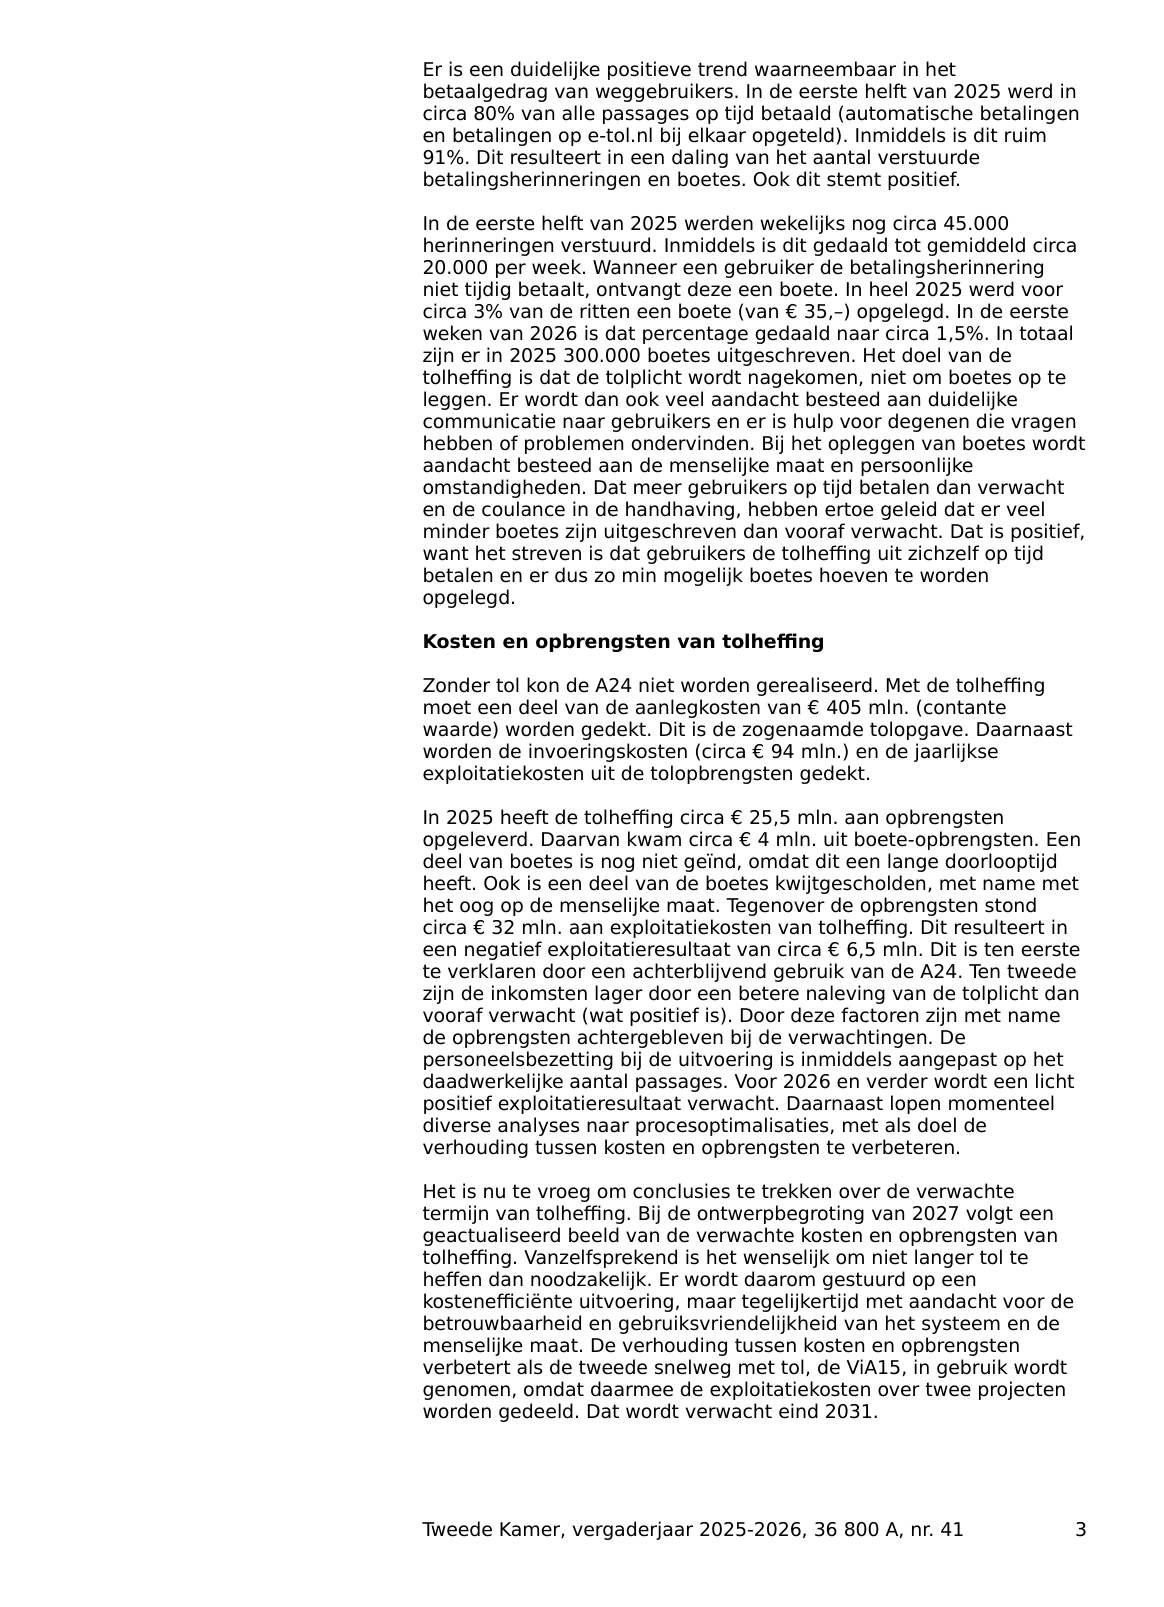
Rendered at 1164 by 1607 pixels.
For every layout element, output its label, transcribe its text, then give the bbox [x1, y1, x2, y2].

text Het is nu te vroeg om conclusies te trekken over de verwachte termijn van tolheffing. Bij de ontwerpbegroting van 2027 volgt een geactualiseerd beeld van de verwachte kosten en opbrengsten van tolheffing. Vanzelfsprekend is het wenselijk om niet langer tol te heffen dan noodzakelijk. Er wordt daarom gestuurd op een kostenefficiënte uitvoering, maar tegelijkertijd met aandacht voor de betrouwbaarheid en gebruiksvriendelijkheid van het systeem en de menselijke maat. De verhouding tussen kosten en opbrengsten verbetert als de tweede snelweg met tol, de ViA15, in gebruik wordt genomen, omdat daarmee de exploitatiekosten over twee projecten worden gedeeld. Dat wordt verwacht eind 2031. [422, 1181, 1087, 1423]
text In 2025 heeft de tolheffing circa € 25,5 mln. aan opbrengsten opgeleverd. Daarvan kwam circa € 4 mln. uit boete-opbrengsten. Een deel van boetes is nog niet geïnd, omdat dit een lange doorlooptijd heeft. Ook is een deel van de boetes kwijtgescholden, met name met het oog op de menselijke maat. Tegenover de opbrengsten stond circa € 32 mln. aan exploitatiekosten van tolheffing. Dit resulteert in een negatief exploitatieresultaat van circa € 6,5 mln. Dit is ten eerste te verklaren door een achterblijvend gebruik van de A24. Ten tweede zijn de inkomsten lager door een betere naleving van de tolplicht dan vooraf verwacht (wat positief is). Door deze factoren zijn met name de opbrengsten achtergebleven bij de verwachtingen. De personeelsbezetting bij de uitvoering is inmiddels aangepast op het daadwerkelijke aantal passages. Voor 2026 en verder wordt een licht positief exploitatieresultaat verwacht. Daarnaast lopen momenteel diverse analyses naar procesoptimalisaties, met als doel de verhouding tussen kosten en opbrengsten te verbeteren. [422, 807, 1087, 1159]
text Er is een duidelijke positieve trend waarneembaar in het betaalgedrag van weggebruikers. In de eerste helft van 2025 werd in circa 80% van alle passages op tijd betaald (automatische betalingen en betalingen op e-tol.nl bij elkaar opgeteld). Inmiddels is dit ruim 91%. Dit resulteert in een daling van het aantal verstuurde betalingsherinneringen en boetes. Ook dit stemt positief. [422, 59, 1087, 191]
subtitle Kosten en opbrengsten van tolheffing [422, 631, 1087, 653]
text In de eerste helft van 2025 werden wekelijks nog circa 45.000 herinneringen verstuurd. Inmiddels is dit gedaald tot gemiddeld circa 20.000 per week. Wanneer een gebruiker de betalingsherinnering niet tijdig betaalt, ontvangt deze een boete. In heel 2025 werd voor circa 3% van de ritten een boete (van € 35,–) opgelegd. In de eerste weken van 2026 is dat percentage gedaald naar circa 1,5%. In totaal zijn er in 2025 300.000 boetes uitgeschreven. Het doel van de tolheffing is dat de tolplicht wordt nagekomen, niet om boetes op te leggen. Er wordt dan ook veel aandacht besteed aan duidelijke communicatie naar gebruikers en er is hulp voor degenen die vragen hebben of problemen ondervinden. Bij het opleggen van boetes wordt aandacht besteed aan de menselijke maat en persoonlijke omstandigheden. Dat meer gebruikers op tijd betalen dan verwacht en de coulance in de handhaving, hebben ertoe geleid dat er veel minder boetes zijn uitgeschreven dan vooraf verwacht. Dat is positief, want het streven is dat gebruikers de tolheffing uit zichzelf op tijd betalen en er dus zo min mogelijk boetes hoeven te worden opgelegd. [422, 213, 1087, 609]
text Zonder tol kon de A24 niet worden gerealiseerd. Met de tolheffing moet een deel van de aanlegkosten van € 405 mln. (contante waarde) worden gedekt. Dit is de zogenaamde tolopgave. Daarnaast worden de invoeringskosten (circa € 94 mln.) en de jaarlijkse exploitatiekosten uit de tolopbrengsten gedekt. [422, 675, 1087, 785]
